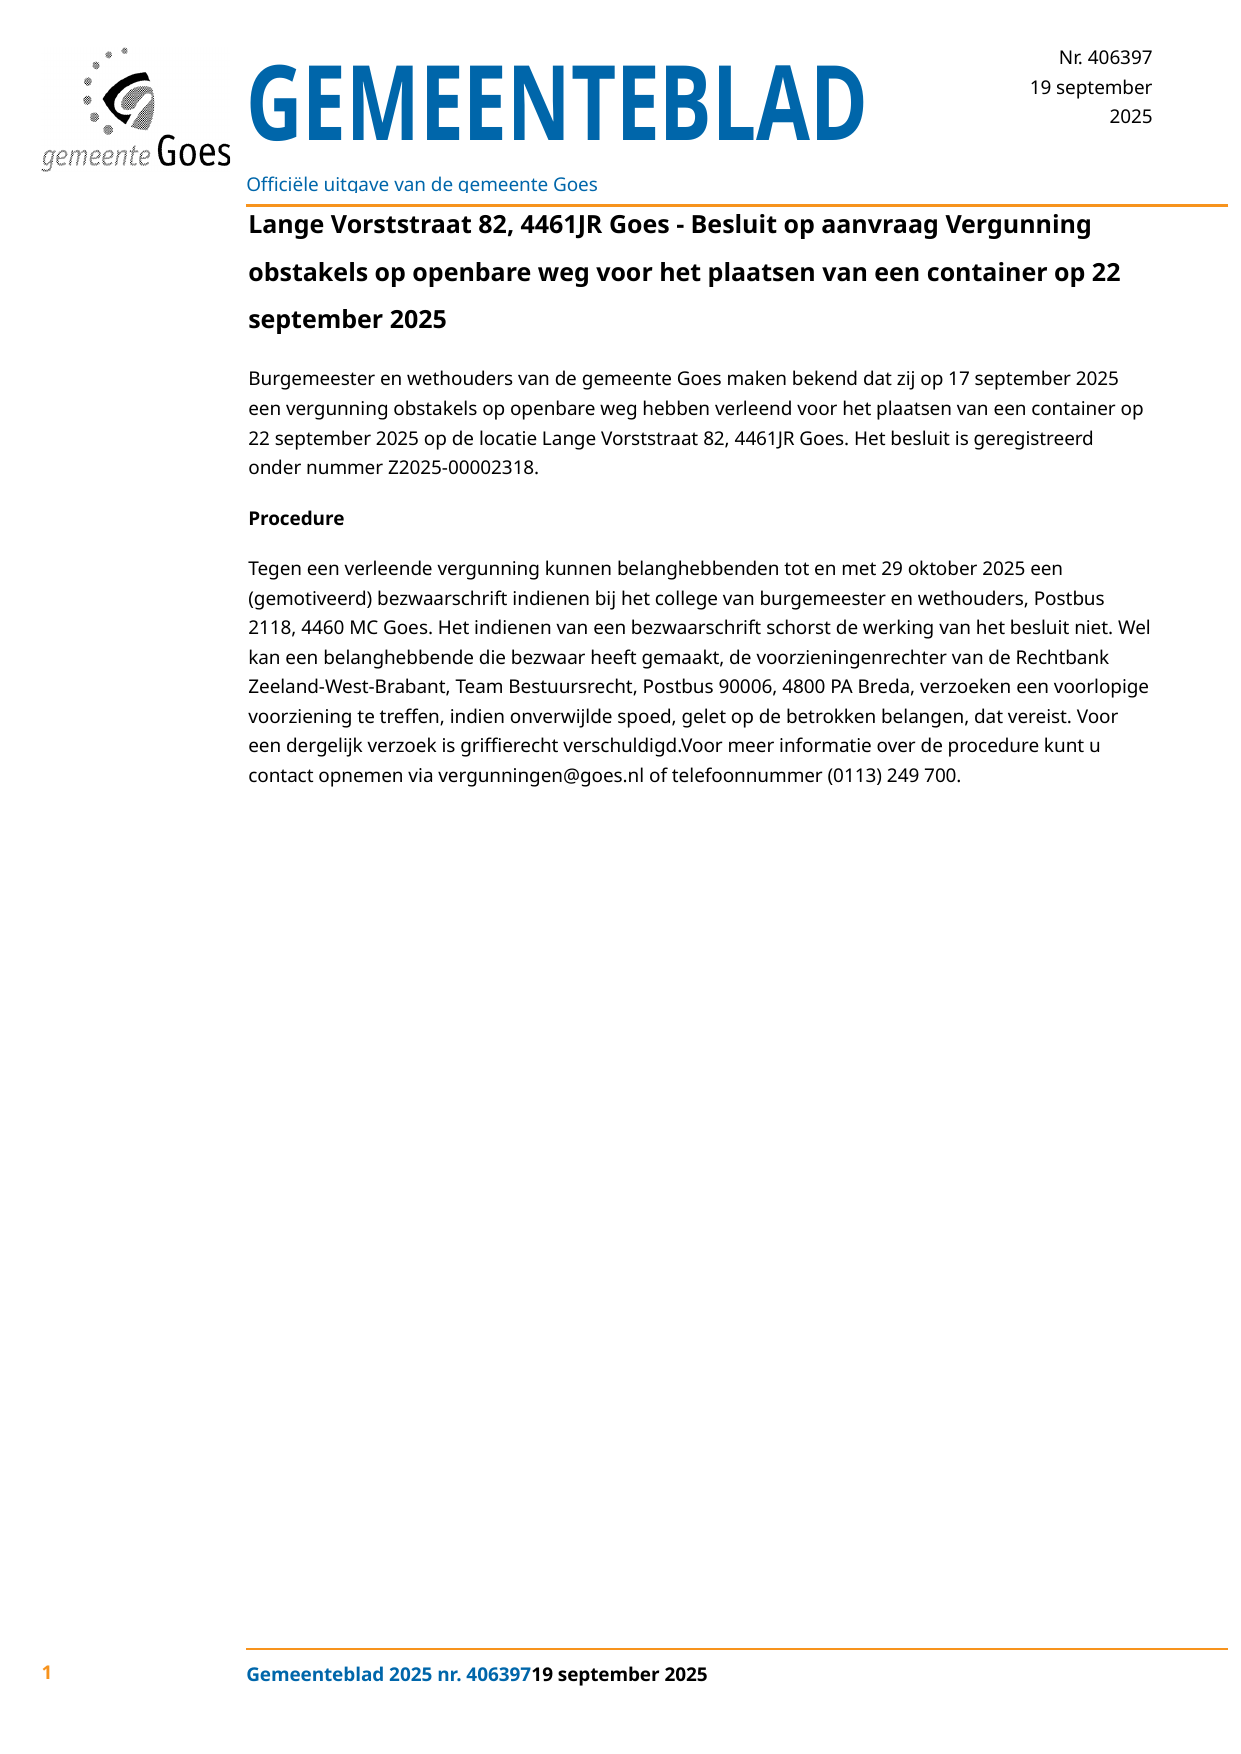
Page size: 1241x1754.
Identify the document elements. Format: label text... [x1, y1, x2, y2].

text Tegen een verleende vergunning kunnen belanghebbenden tot en met 29 oktober 2025 een (gemotiveerd) bezwaarschrift indienen bij het college van burgemeester en wethouders, Postbus 2118, 4460 MC Goes. Het indienen van een bezwaarschrift schorst de werking van het besluit niet. Wel kan een belanghebbende die bezwaar heeft gemaakt, de voorzieningenrechter van de Rechtbank Zeeland-West-Brabant, Team Bestuursrecht, Postbus 90006, 4800 PA Breda, verzoeken een voorlopige voorziening te treffen, indien onverwijlde spoed, gelet op de betrokken belangen, dat vereist. Voor een dergelijk verzoek is griffierecht verschuldigd.Voor meer informatie over de procedure kunt u contact opnemen via vergunningen@goes.nl of telefoonnummer (0113) 249 700. [248, 555, 1152, 788]
text Lange Vorststraat 82, 4461JR Goes - Besluit op aanvraag Vergunning obstakels op openbare weg voor het plaatsen van een container op 22 september 2025 [248, 207, 1152, 336]
text Procedure [248, 505, 1152, 530]
text Burgemeester en wethouders van de gemeente Goes maken bekend dat zij op 17 september 2025 een vergunning obstakels op openbare weg hebben verleend voor het plaatsen van een container op 22 september 2025 op de locatie Lange Vorststraat 82, 4461JR Goes. Het besluit is geregistreerd onder nummer Z2025-00002318. [248, 366, 1152, 480]
picture [41, 47, 231, 172]
